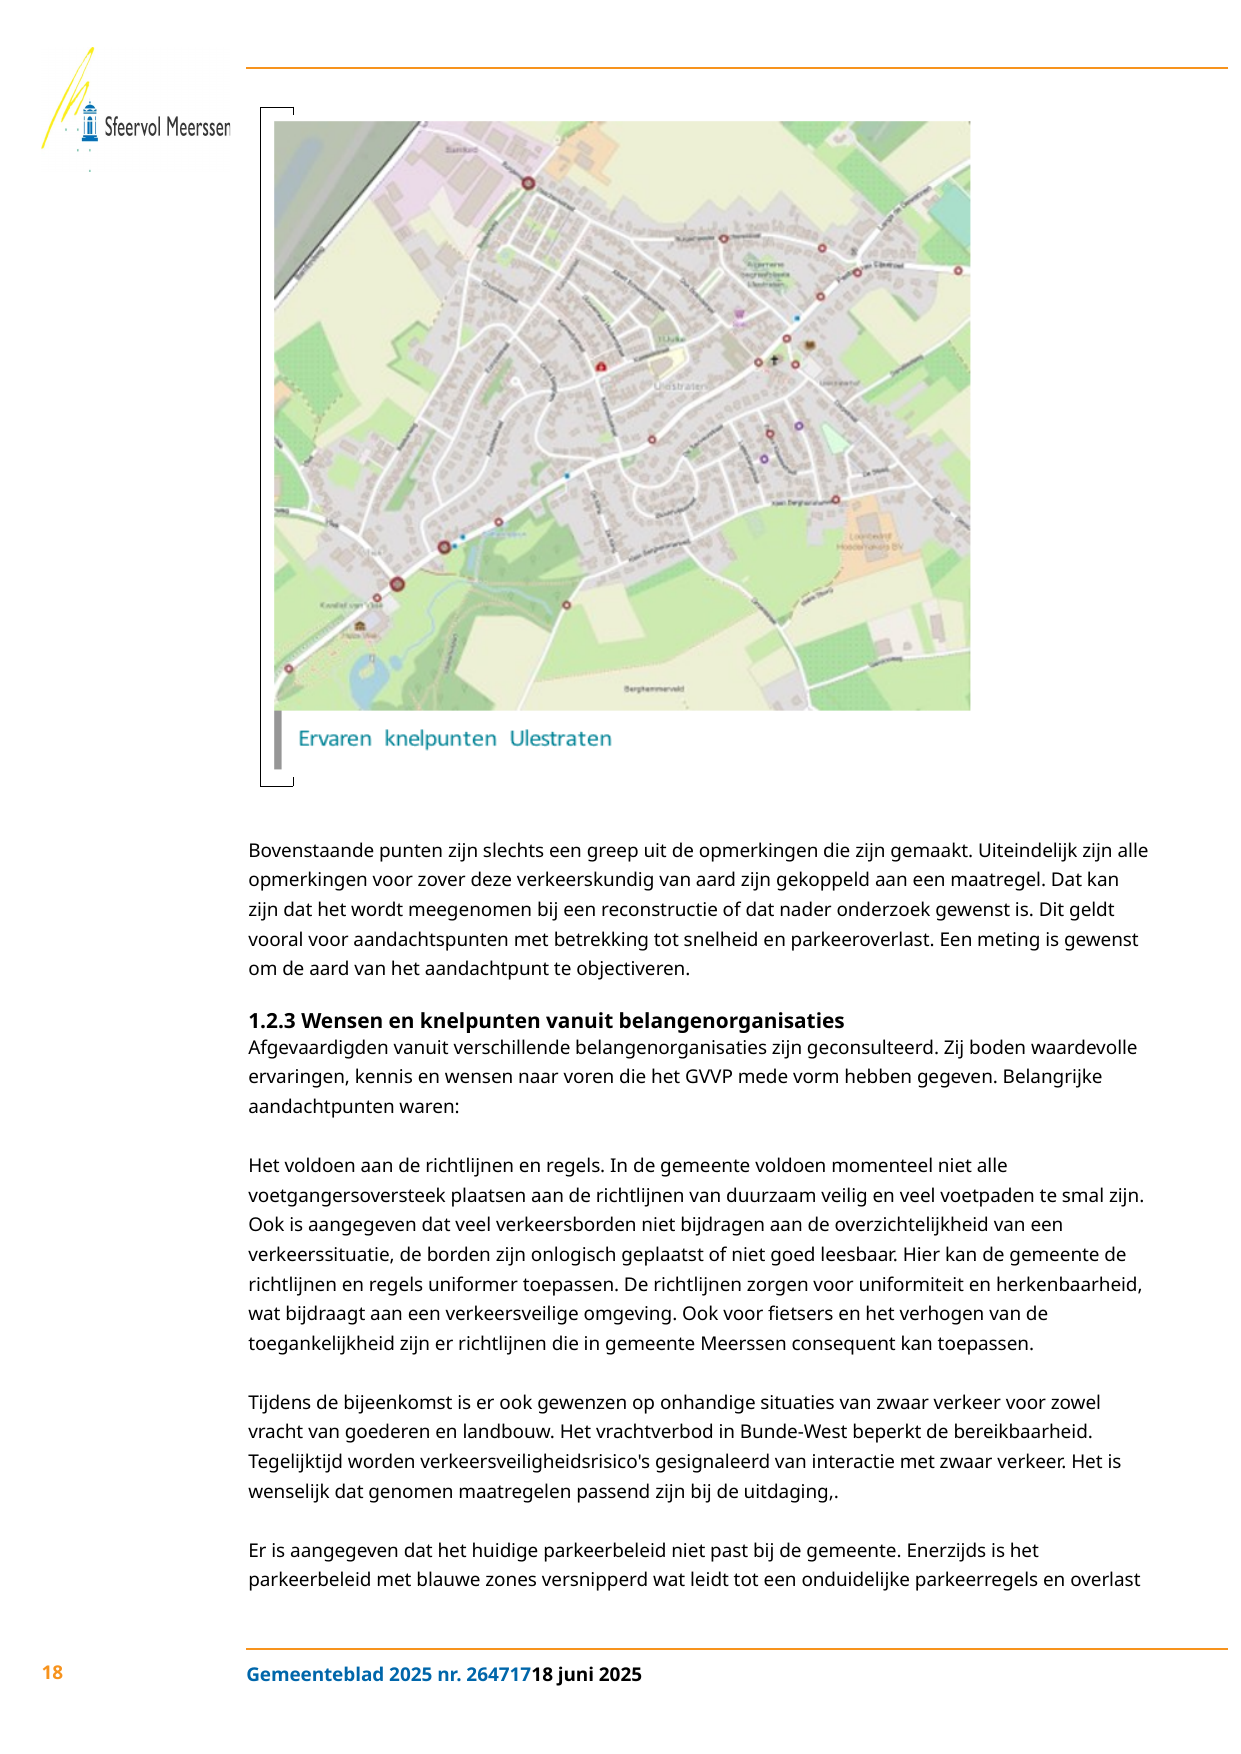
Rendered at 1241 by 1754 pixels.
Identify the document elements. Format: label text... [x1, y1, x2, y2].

text Het voldoen aan de richtlijnen en regels. In de gemeente voldoen momenteel niet alle voetgangersoversteek plaatsen aan de richtlijnen van duurzaam veilig en veel voetpaden te smal zijn. Ook is aangegeven dat veel verkeersborden niet bijdragen aan de overzichtelijkheid van een verkeerssituatie, de borden zijn onlogisch geplaatst of niet goed leesbaar. Hier kan de gemeente de richtlijnen en regels uniformer toepassen. De richtlijnen zorgen voor uniformiteit en herkenbaarheid, wat bijdraagt aan een verkeersveilige omgeving. Ook voor fietsers en het verhogen van de toegankelijkheid zijn er richtlijnen die in gemeente Meerssen consequent kan toepassen. [248, 1152, 1152, 1356]
picture [41, 47, 231, 172]
text 1.2.3 Wensen en knelpunten vanuit belangenorganisaties [248, 1006, 1152, 1034]
text Bovenstaande punten zijn slechts een greep uit de opmerkingen die zijn gemaakt. Uiteindelijk zijn alle opmerkingen voor zover deze verkeerskundig van aard zijn gekoppeld aan een maatregel. Dat kan zijn dat het wordt meegenomen bij een reconstructie of dat nader onderzoek gewenst is. Dit geldt vooral voor aandachtspunten met betrekking tot snelheid en parkeeroverlast. Een meting is gewenst om de aard van het aandachtpunt te objectiveren. [248, 837, 1152, 981]
text Er is aangegeven dat het huidige parkeerbeleid niet past bij de gemeente. Enerzijds is het parkeerbeleid met blauwe zones versnipperd wat leidt tot een onduidelijke parkeerregels en overlast [248, 1537, 1152, 1592]
text Afgevaardigden vanuit verschillende belangenorganisaties zijn geconsulteerd. Zij boden waardevolle ervaringen, kennis en wensen naar voren die het GVVP mede vorm hebben gegeven. Belangrijke aandachtpunten waren: [248, 1034, 1152, 1119]
text Tijdens de bijeenkomst is er ook gewenzen op onhandige situaties van zwaar verkeer voor zowel vracht van goederen en landbouw. Het vrachtverbod in Bunde-West beperkt de bereikbaarheid. Tegelijktijd worden verkeersveiligheidsrisico's gesignaleerd van interactie met zwaar verkeer. Het is wenselijk dat genomen maatregelen passend zijn bij de uitdaging,. [248, 1389, 1152, 1504]
picture [268, 115, 978, 777]
